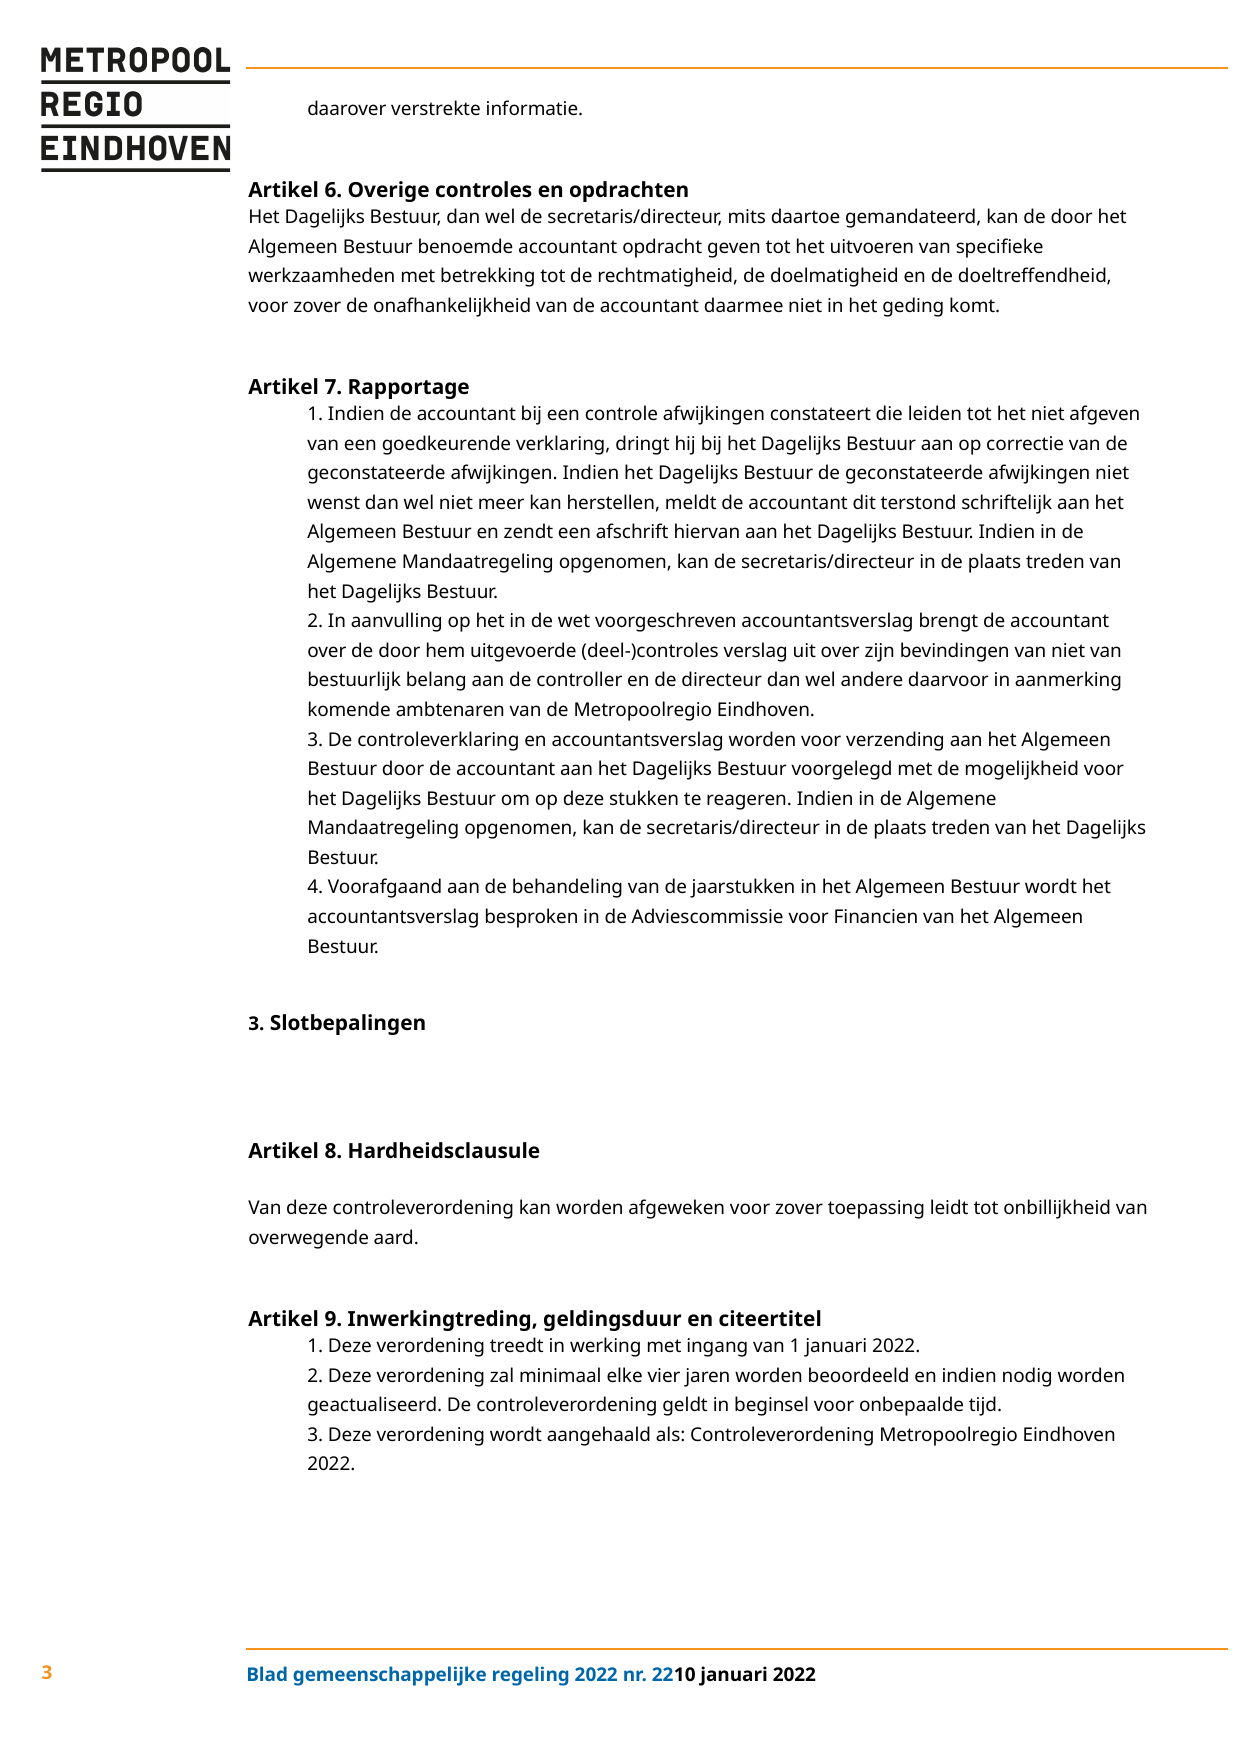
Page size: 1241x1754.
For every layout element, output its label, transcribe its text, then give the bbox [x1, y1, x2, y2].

list 3. De controleverklaring en accountantsverslag worden voor verzending aan het Algemeen Bestuur door de accountant aan het Dagelijks Bestuur voorgelegd met de mogelijkheid voor het Dagelijks Bestuur om op deze stukken te reageren. Indien in de Algemene Mandaatregeling opgenomen, kan de secretaris/directeur in de plaats treden van het Dagelijks Bestuur. [248, 726, 1152, 870]
text Artikel 8. Hardheidsclausule [248, 1136, 1152, 1165]
list 4. Voorafgaand aan de behandeling van de jaarstukken in het Algemeen Bestuur wordt het accountantsverslag besproken in de Adviescommissie voor Financien van het Algemeen Bestuur. [248, 874, 1152, 959]
list daarover verstrekte informatie. [248, 95, 1152, 121]
text Artikel 6. Overige controles en opdrachten [248, 175, 1152, 203]
list 1. Indien de accountant bij een controle afwijkingen constateert die leiden tot het niet afgeven van een goedkeurende verklaring, dringt hij bij het Dagelijks Bestuur aan op correctie van de geconstateerde afwijkingen. Indien het Dagelijks Bestuur de geconstateerde afwijkingen niet wenst dan wel niet meer kan herstellen, meldt de accountant dit terstond schriftelijk aan het Algemeen Bestuur en zendt een afschrift hiervan aan het Dagelijks Bestuur. Indien in de Algemene Mandaatregeling opgenomen, kan de secretaris/directeur in de plaats treden van het Dagelijks Bestuur. [248, 400, 1152, 604]
text Artikel 9. Inwerkingtreding, geldingsduur en citeertitel [248, 1304, 1152, 1332]
list 2. In aanvulling op het in de wet voorgeschreven accountantsverslag brengt de accountant over de door hem uitgevoerde (deel-)controles verslag uit over zijn bevindingen van niet van bestuurlijk belang aan de controller en de directeur dan wel andere daarvoor in aanmerking komende ambtenaren van de Metropoolregio Eindhoven. [248, 607, 1152, 722]
list 3. Deze verordening wordt aangehaald als: Controleverordening Metropoolregio Eindhoven 2022. [248, 1421, 1152, 1476]
text 3. Slotbepalingen [248, 1008, 1152, 1037]
text Van deze controleverordening kan worden afgeweken voor zover toepassing leidt tot onbillijkheid van overwegende aard. [248, 1194, 1152, 1249]
text Het Dagelijks Bestuur, dan wel de secretaris/directeur, mits daartoe gemandateerd, kan de door het Algemeen Bestuur benoemde accountant opdracht geven tot het uitvoeren van specifieke werkzaamheden met betrekking tot de rechtmatigheid, de doelmatigheid en de doeltreffendheid, voor zover de onafhankelijkheid van de accountant daarmee niet in het geding komt. [248, 203, 1152, 318]
picture [41, 47, 231, 172]
list 2. Deze verordening zal minimaal elke vier jaren worden beoordeeld en indien nodig worden geactualiseerd. De controleverordening geldt in beginsel voor onbepaalde tijd. [248, 1362, 1152, 1417]
list 1. Deze verordening treedt in werking met ingang van 1 januari 2022. [248, 1332, 1152, 1358]
text Artikel 7. Rapportage [248, 372, 1152, 400]
